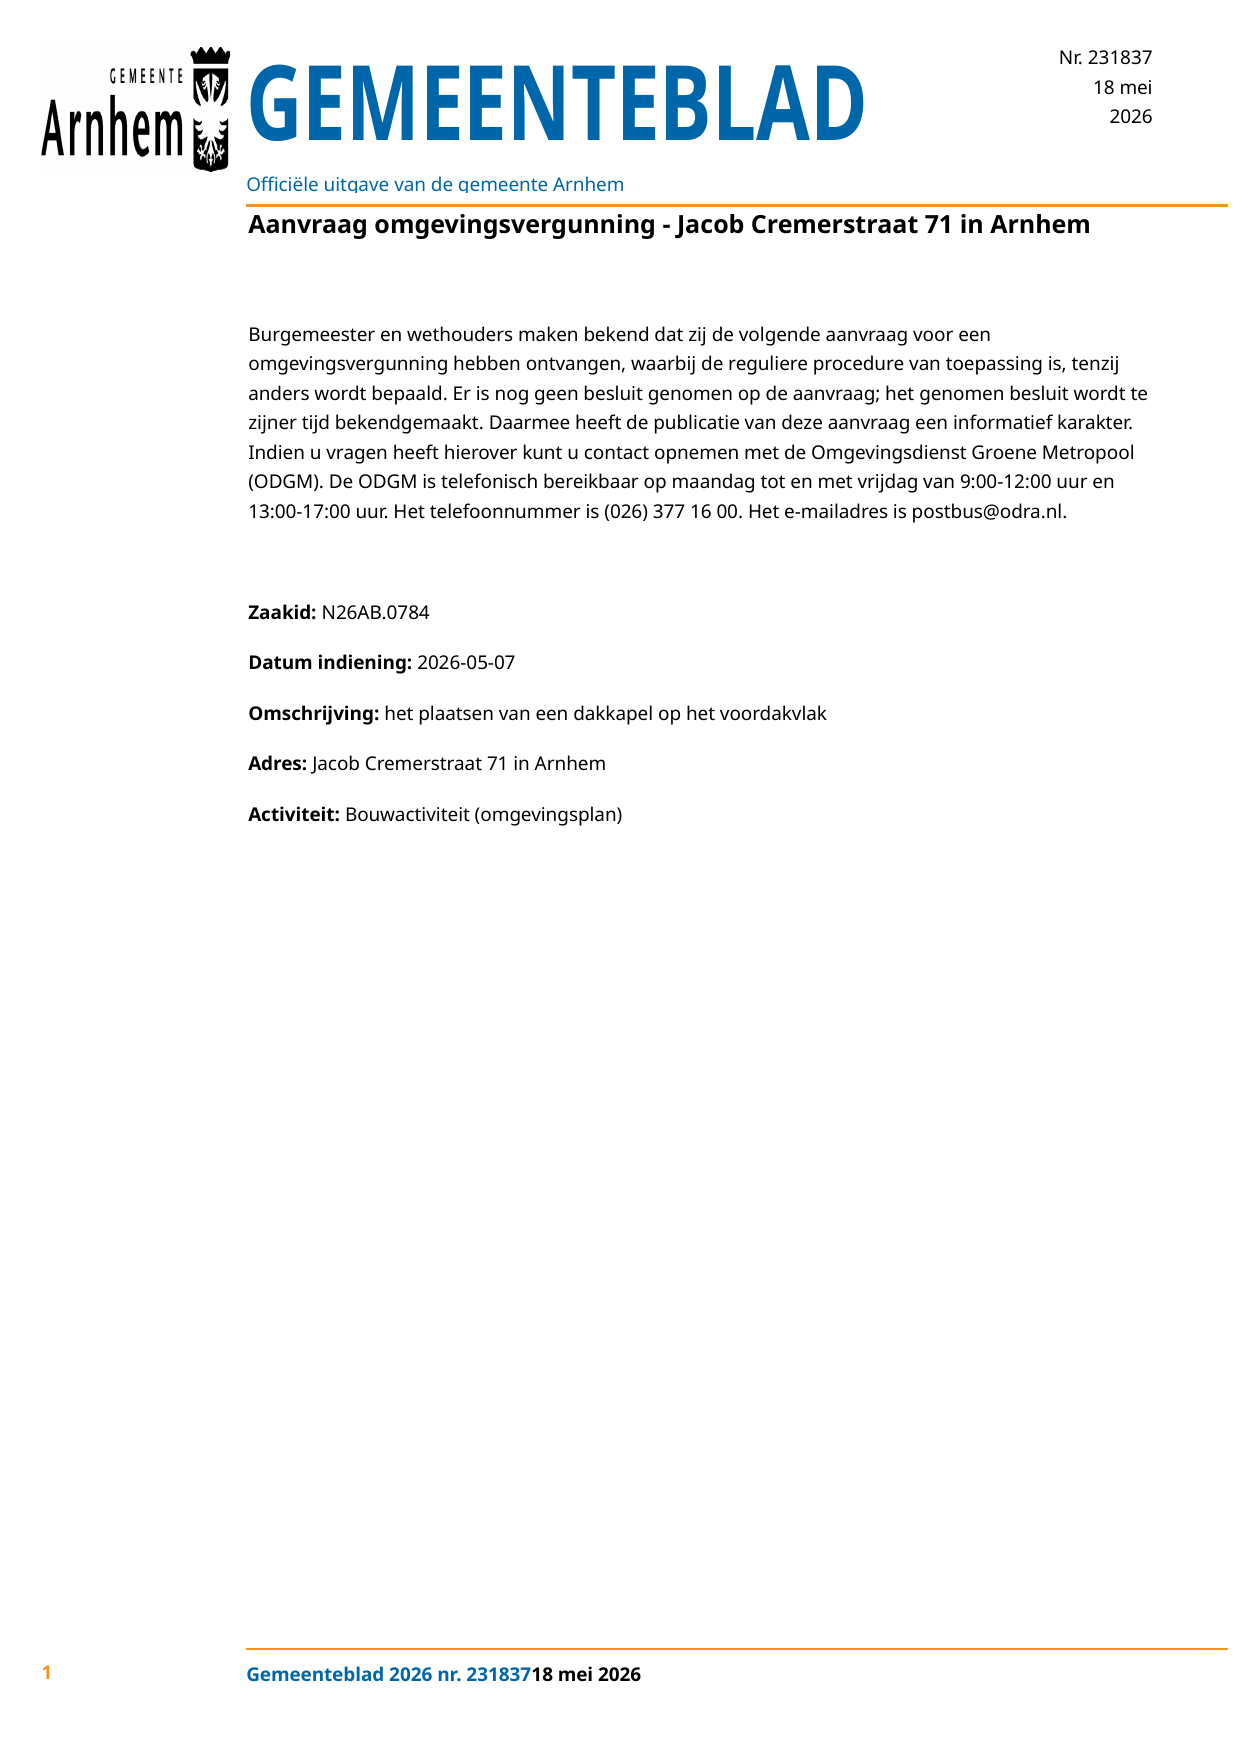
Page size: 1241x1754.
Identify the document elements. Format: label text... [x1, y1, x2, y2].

text Burgemeester en wethouders maken bekend dat zij de volgende aanvraag voor een omgevingsvergunning hebben ontvangen, waarbij de reguliere procedure van toepassing is, tenzij anders wordt bepaald. Er is nog geen besluit genomen op de aanvraag; het genomen besluit wordt te zijner tijd bekendgemaakt. Daarmee heeft de publicatie van deze aanvraag een informatief karakter. Indien u vragen heeft hierover kunt u contact opnemen met de Omgevingsdienst Groene Metropool (ODGM). De ODGM is telefonisch bereikbaar op maandag tot en met vrijdag van 9:00-12:00 uur en 13:00-17:00 uur. Het telefoonnummer is (026) 377 16 00. Het e-mailadres is postbus@odra.nl. [248, 321, 1152, 524]
text Activiteit: Bouwactiviteit (omgevingsplan) [248, 801, 1152, 826]
text Adres: Jacob Cremerstraat 71 in Arnhem [248, 750, 1152, 776]
text Omschrijving: het plaatsen van een dakkapel op het voordakvlak [248, 700, 1152, 726]
text Aanvraag omgevingsvergunning - Jacob Cremerstraat 71 in Arnhem [248, 207, 1152, 241]
text Datum indiening: 2026-05-07 [248, 649, 1152, 675]
picture [41, 47, 231, 172]
text Zaakid: N26AB.0784 [248, 599, 1152, 625]
